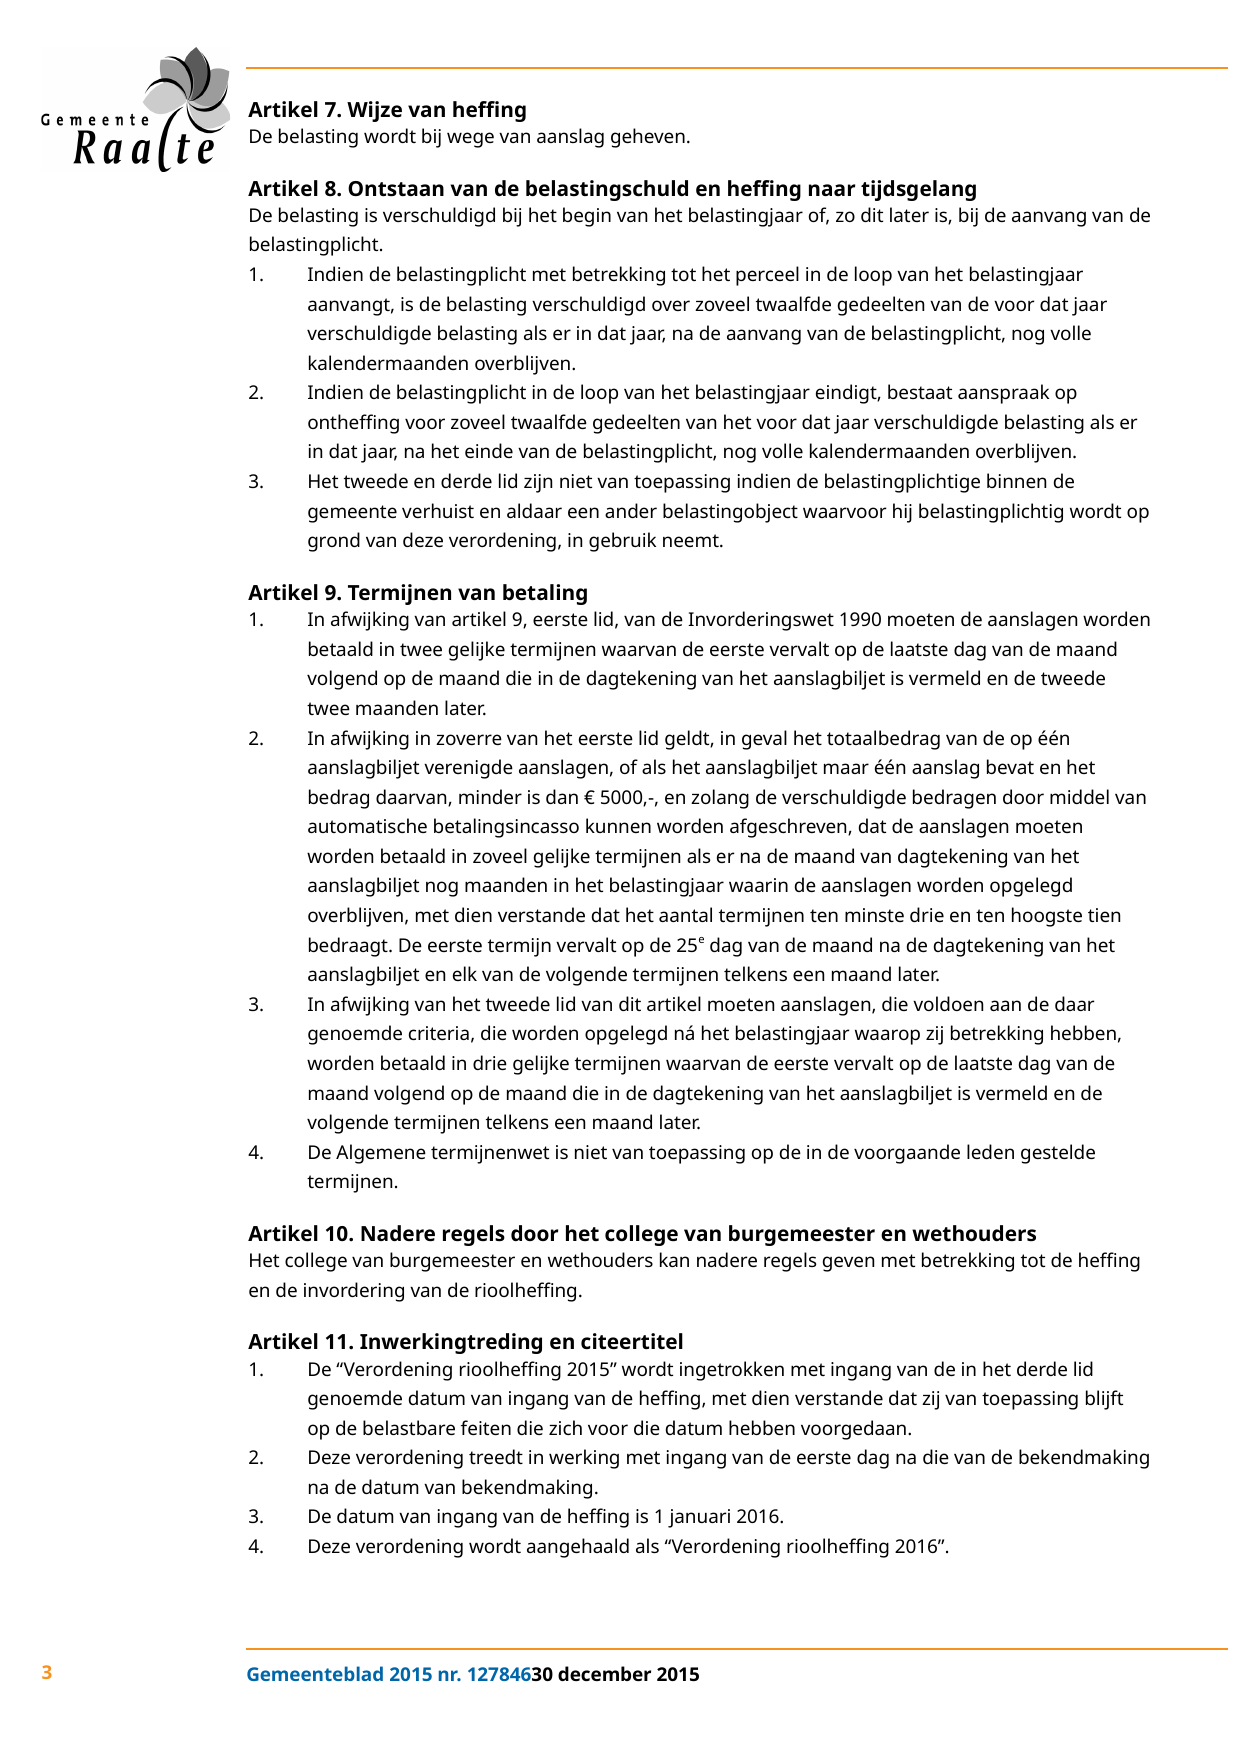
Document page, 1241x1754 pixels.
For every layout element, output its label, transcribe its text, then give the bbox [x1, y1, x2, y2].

text De belasting is verschuldigd bij het begin van het belastingjaar of, zo dit later is, bij de aanvang van de belastingplicht. [248, 202, 1152, 257]
list De “Verordening rioolheffing 2015” wordt ingetrokken met ingang van de in het derde lid genoemde datum van ingang van de heffing, met dien verstande dat zij van toepassing blijft op de belastbare feiten die zich voor die datum hebben voorgedaan. [248, 1356, 1152, 1441]
text De belasting wordt bij wege van aanslag geheven. [248, 123, 1152, 149]
list In afwijking van het tweede lid van dit artikel moeten aanslagen, die voldoen aan de daar genoemde criteria, die worden opgelegd ná het belastingjaar waarop zij betrekking hebben, worden betaald in drie gelijke termijnen waarvan de eerste vervalt op de laatste dag van de maand volgend op de maand die in de dagtekening van het aanslagbiljet is vermeld en de volgende termijnen telkens een maand later. [248, 991, 1152, 1135]
list De Algemene termijnenwet is niet van toepassing op de in de voorgaande leden gestelde termijnen. [248, 1139, 1152, 1194]
list Deze verordening treedt in werking met ingang van de eerste dag na die van de bekendmaking na de datum van bekendmaking. [248, 1444, 1152, 1500]
list In afwijking in zoverre van het eerste lid geldt, in geval het totaalbedrag van de op één aanslagbiljet verenigde aanslagen, of als het aanslagbiljet maar één aanslag bevat en het bedrag daarvan, minder is dan € 5000,-, en zolang de verschuldigde bedragen door middel van automatische betalingsincasso kunnen worden afgeschreven, dat de aanslagen moeten worden betaald in zoveel gelijke termijnen als er na de maand van dagtekening van het aanslagbiljet nog maanden in het belastingjaar waarin de aanslagen worden opgelegd overblijven, met dien verstande dat het aantal termijnen ten minste drie en ten hoogste tien bedraagt. De eerste termijn vervalt op de 25e dag van de maand na de dagtekening van het aanslagbiljet en elk van de volgende termijnen telkens een maand later. [248, 725, 1152, 987]
list Het tweede en derde lid zijn niet van toepassing indien de belastingplichtige binnen de gemeente verhuist en aldaar een ander belastingobject waarvoor hij belastingplichtig wordt op grond van deze verordening, in gebruik neemt. [248, 468, 1152, 553]
list Indien de belastingplicht met betrekking tot het perceel in de loop van het belastingjaar aanvangt, is de belasting verschuldigd over zoveel twaalfde gedeelten van de voor dat jaar verschuldigde belasting als er in dat jaar, na de aanvang van de belastingplicht, nog volle kalendermaanden overblijven. [248, 261, 1152, 376]
text Artikel 10. Nadere regels door het college van burgemeester en wethouders [248, 1219, 1152, 1247]
list De datum van ingang van de heffing is 1 januari 2016. [248, 1504, 1152, 1529]
text Artikel 8. Ontstaan van de belastingschuld en heffing naar tijdsgelang [248, 174, 1152, 202]
list In afwijking van artikel 9, eerste lid, van de Invorderingswet 1990 moeten de aanslagen worden betaald in twee gelijke termijnen waarvan de eerste vervalt op de laatste dag van de maand volgend op de maand die in de dagtekening van het aanslagbiljet is vermeld en de tweede twee maanden later. [248, 606, 1152, 721]
list Deze verordening wordt aangehaald als “Verordening rioolheffing 2016”. [248, 1533, 1152, 1559]
text Artikel 11. Inwerkingtreding en citeertitel [248, 1327, 1152, 1356]
text Artikel 7. Wijze van heffing [248, 95, 1152, 123]
text Het college van burgemeester en wethouders kan nadere regels geven met betrekking tot de heffing en de invordering van de rioolheffing. [248, 1247, 1152, 1303]
list Indien de belastingplicht in de loop van het belastingjaar eindigt, bestaat aanspraak op ontheffing voor zoveel twaalfde gedeelten van het voor dat jaar verschuldigde belasting als er in dat jaar, na het einde van de belastingplicht, nog volle kalendermaanden overblijven. [248, 379, 1152, 464]
picture [41, 47, 231, 172]
text Artikel 9. Termijnen van betaling [248, 578, 1152, 606]
